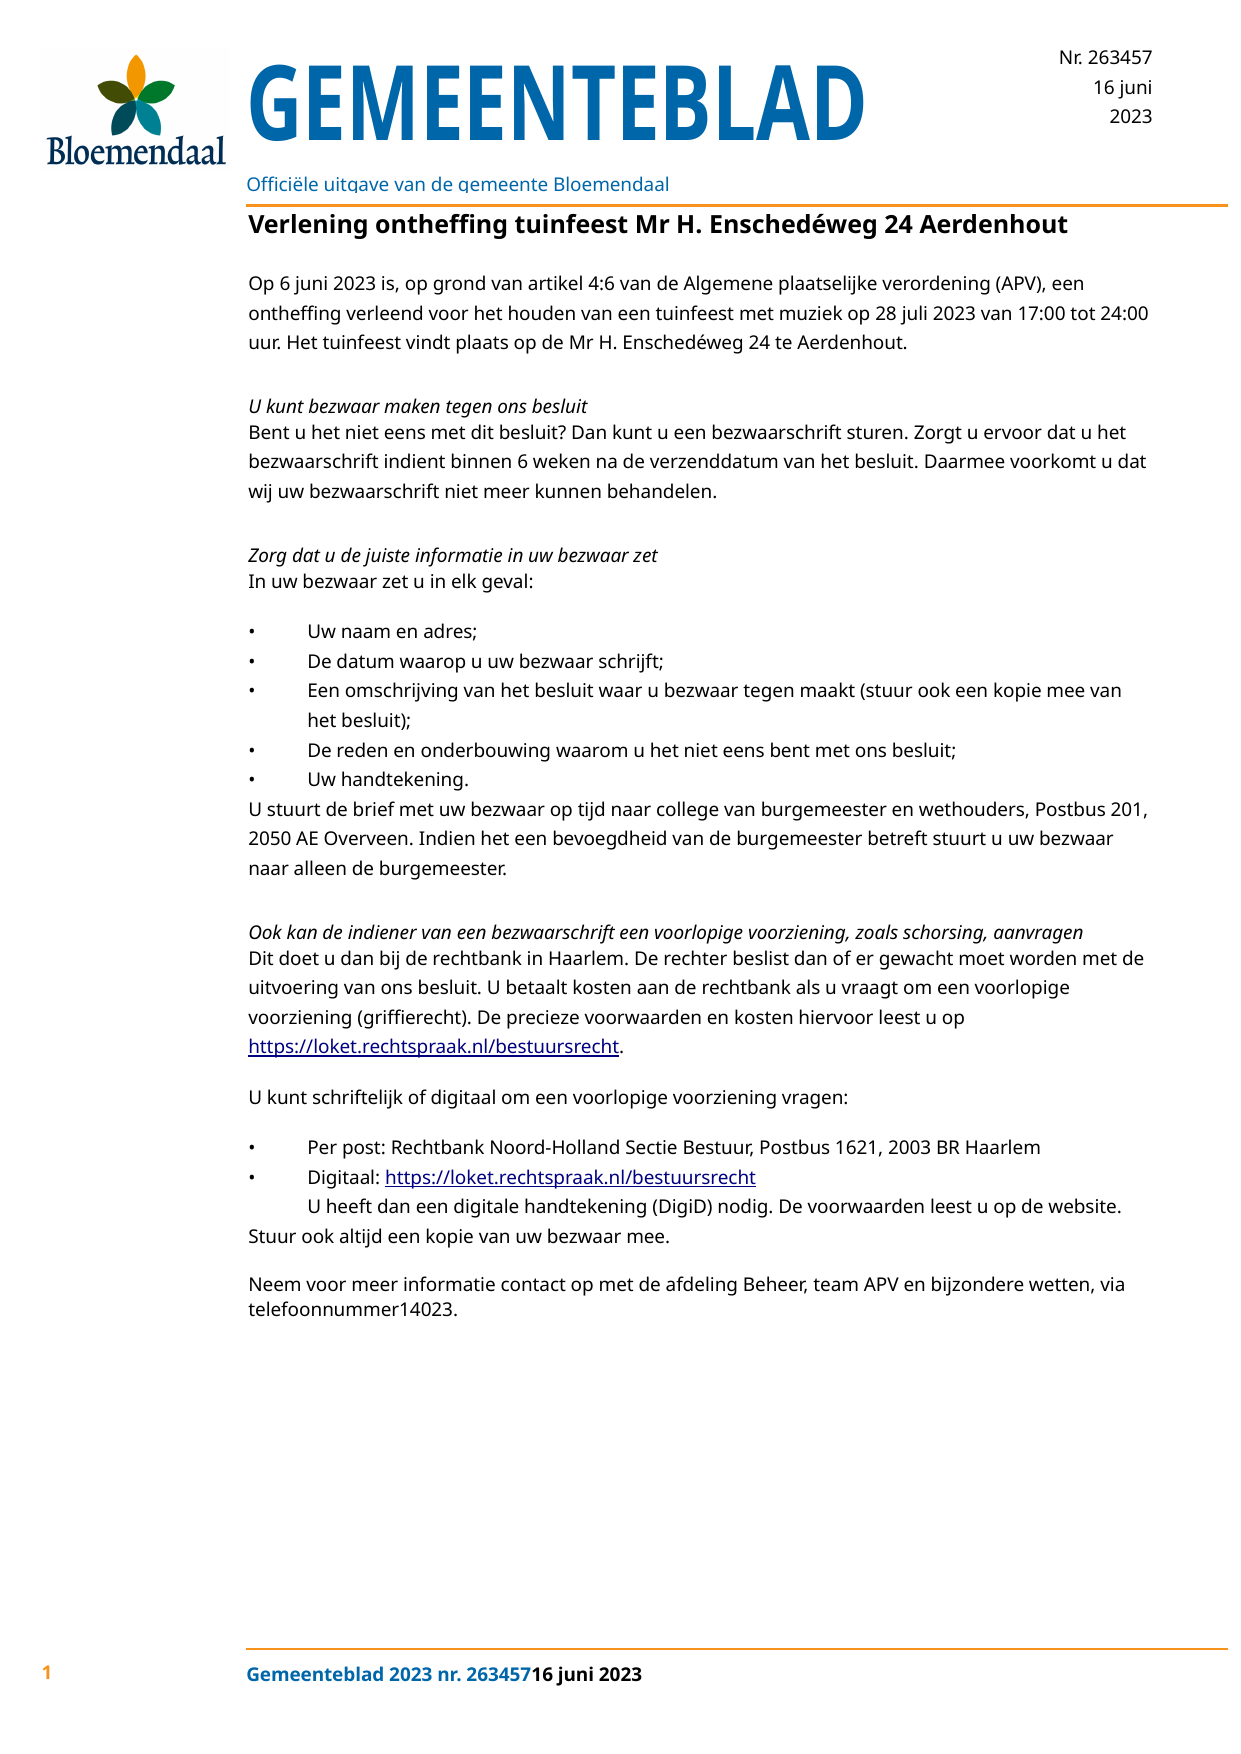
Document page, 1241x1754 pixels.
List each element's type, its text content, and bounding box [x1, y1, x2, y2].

list Digitaal: https://loket.rechtspraak.nl/bestuursrecht [248, 1164, 1152, 1190]
list U heeft dan een digitale handtekening (DigiD) nodig. De voorwaarden leest u op de website. [248, 1193, 1152, 1219]
text Dit doet u dan bij de rechtbank in Haarlem. De rechter beslist dan of er gewacht moet worden met de uitvoering van ons besluit. U betaalt kosten aan de rechtbank als u vraagt om een voorlopige voorziening (griffierecht). De precieze voorwaarden en kosten hiervoor leest u op https://loket.rechtspraak.nl/bestuursrecht. [248, 945, 1152, 1059]
list Uw naam en adres; [248, 618, 1152, 644]
text Stuur ook altijd een kopie van uw bezwaar mee. [248, 1223, 1152, 1249]
text Neem voor meer informatie contact op met de afdeling Beheer, team APV en bijzondere wetten, via telefoonnummer14023. [248, 1271, 1152, 1322]
picture [41, 47, 231, 172]
text U kunt schriftelijk of digitaal om een voorlopige voorziening vragen: [248, 1084, 1152, 1110]
text Verlening ontheffing tuinfeest Mr H. Enschedéweg 24 Aerdenhout [248, 207, 1152, 241]
list De reden en onderbouwing waarom u het niet eens bent met ons besluit; [248, 737, 1152, 762]
list Per post: Rechtbank Noord-Holland Sectie Bestuur, Postbus 1621, 2003 BR Haarlem [248, 1134, 1152, 1160]
text Op 6 juni 2023 is, op grond van artikel 4:6 van de Algemene plaatselijke verordening (APV), een ontheffing verleend voor het houden van een tuinfeest met muziek op 28 juli 2023 van 17:00 tot 24:00 uur. Het tuinfeest vindt plaats op de Mr H. Enschedéweg 24 te Aerdenhout. [248, 270, 1152, 355]
text In uw bezwaar zet u in elk geval: [248, 568, 1152, 594]
list Een omschrijving van het besluit waar u bezwaar tegen maakt (stuur ook een kopie mee van het besluit); [248, 678, 1152, 733]
list De datum waarop u uw bezwaar schrijft; [248, 648, 1152, 674]
text Zorg dat u de juiste informatie in uw bezwaar zet [248, 542, 1152, 568]
text Ook kan de indiener van een bezwaarschrift een voorlopige voorziening, zoals schorsing, aanvragen [248, 919, 1152, 945]
text Bent u het niet eens met dit besluit? Dan kunt u een bezwaarschrift sturen. Zorgt u ervoor dat u het bezwaarschrift indient binnen 6 weken na de verzenddatum van het besluit. Daarmee voorkomt u dat wij uw bezwaarschrift niet meer kunnen behandelen. [248, 419, 1152, 504]
text U kunt bezwaar maken tegen ons besluit [248, 393, 1152, 419]
list Uw handtekening. [248, 766, 1152, 792]
text U stuurt de brief met uw bezwaar op tijd naar college van burgemeester en wethouders, Postbus 201, 2050 AE Overveen. Indien het een bevoegdheid van de burgemeester betreft stuurt u uw bezwaar naar alleen de burgemeester. [248, 796, 1152, 881]
